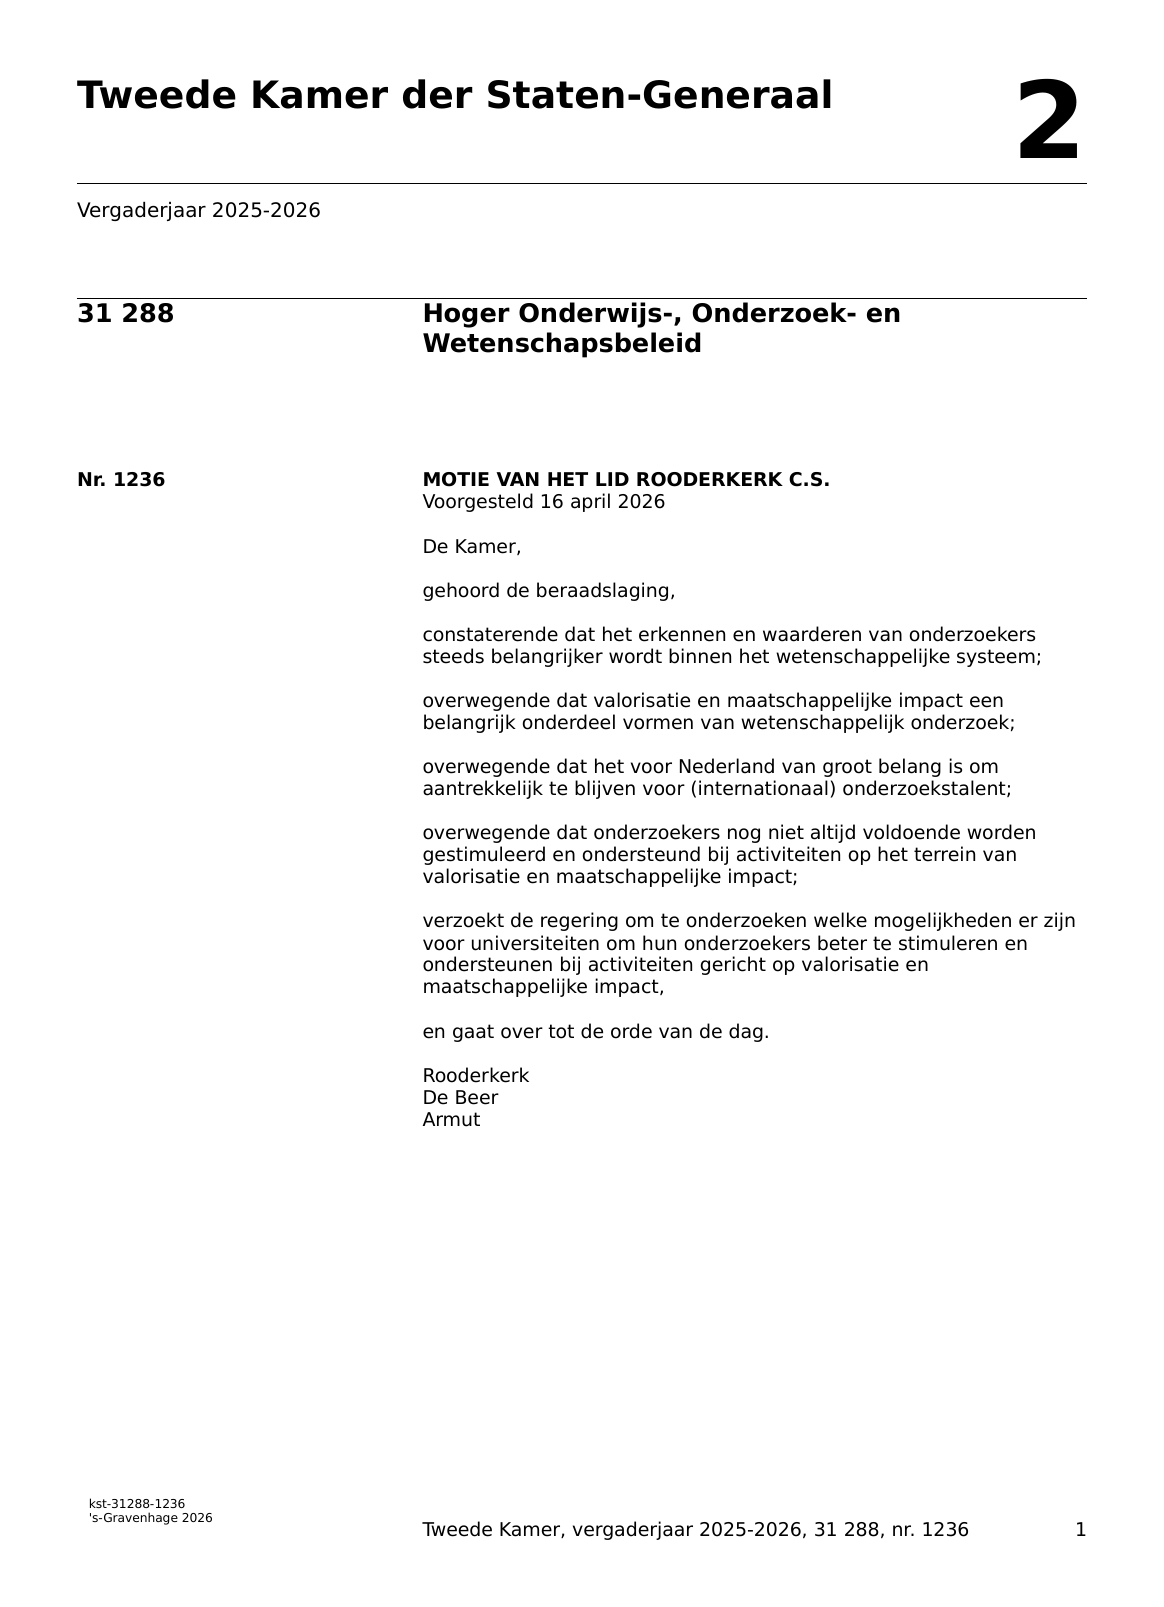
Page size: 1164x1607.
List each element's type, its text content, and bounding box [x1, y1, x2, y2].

subtitle 31 288 Hoger Onderwijs-, Onderzoek- en Wetenschapsbeleid [77, 299, 1087, 358]
text constaterende dat het erkennen en waarderen van onderzoekers steeds belangrijker wordt binnen het wetenschappelijke systeem; [422, 624, 1087, 668]
text gehoord de beraadslaging, [422, 580, 1087, 602]
table_header Tweede Kamer der Staten-Generaal [77, 59, 886, 183]
text 's-Gravenhage 2026 [88, 1511, 323, 1525]
text Armut [422, 1109, 1087, 1131]
table_header 2 [886, 59, 1087, 183]
text De Kamer, [422, 536, 1087, 557]
text kst-31288-1236 [88, 1497, 323, 1511]
text overwegende dat valorisatie en maatschappelijke impact een belangrijk onderdeel vormen van wetenschappelijk onderzoek; [422, 690, 1087, 734]
text De Beer [422, 1087, 1087, 1109]
text en gaat over tot de orde van de dag. [422, 1021, 1087, 1042]
text Rooderkerk [422, 1065, 1087, 1087]
text overwegende dat het voor Nederland van groot belang is om aantrekkelijk te blijven voor (internationaal) onderzoekstalent; [422, 756, 1087, 800]
subtitle Nr. 1236 MOTIE VAN HET LID ROODERKERK C.S. [77, 469, 1087, 491]
text overwegende dat onderzoekers nog niet altijd voldoende worden gestimuleerd en ondersteund bij activiteiten op het terrein van valorisatie en maatschappelijke impact; [422, 822, 1087, 888]
table_cell Vergaderjaar 2025-2026 [77, 184, 1087, 298]
text verzoekt de regering om te onderzoeken welke mogelijkheden er zijn voor universiteiten om hun onderzoekers beter te stimuleren en ondersteunen bij activiteiten gericht op valorisatie en maatschappelijke impact, [422, 910, 1087, 998]
text Voorgesteld 16 april 2026 [422, 491, 1087, 513]
